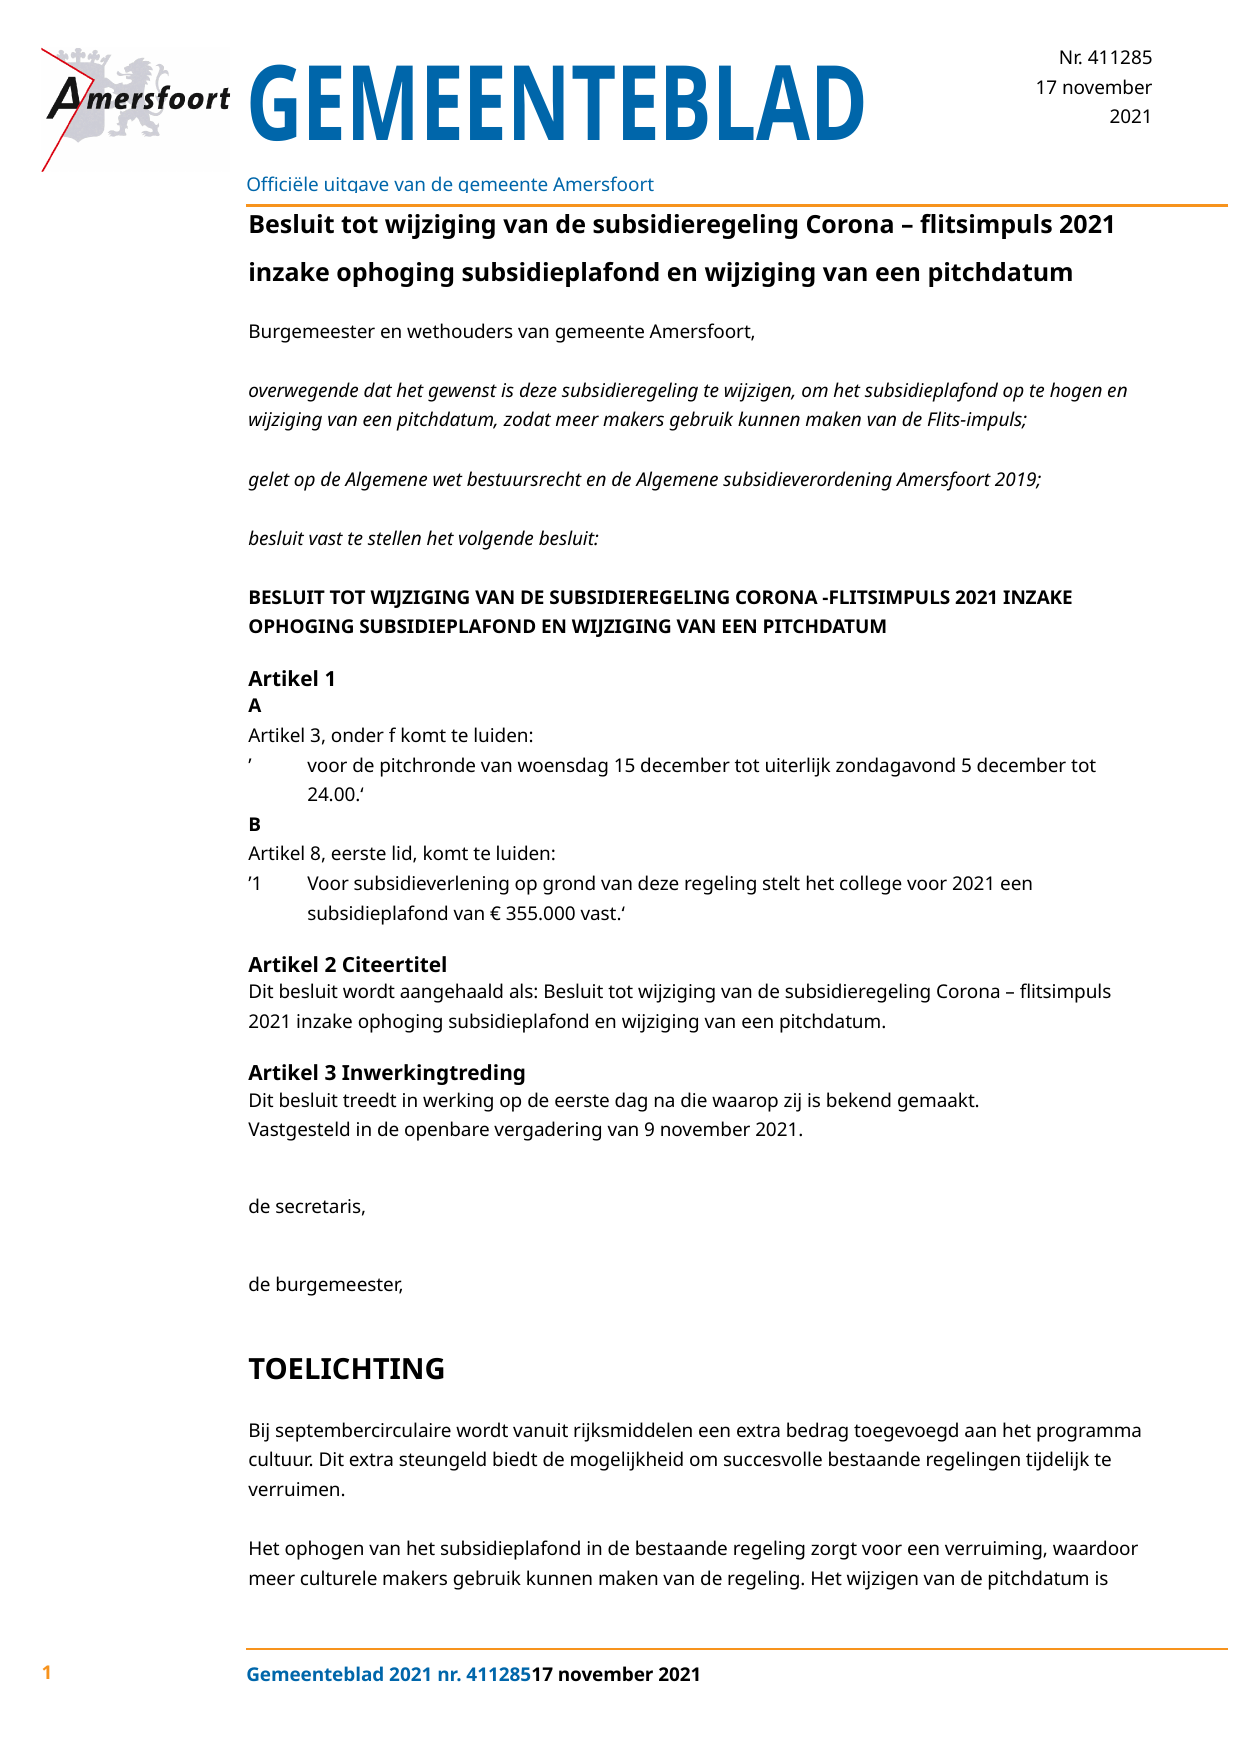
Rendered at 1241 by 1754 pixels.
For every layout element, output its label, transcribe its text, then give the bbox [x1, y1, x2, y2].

text B [248, 811, 1152, 837]
text Artikel 2 Citeertitel [248, 950, 1152, 978]
picture [41, 47, 231, 172]
text Artikel 3 Inwerkingtreding [248, 1058, 1152, 1087]
text de burgemeester, [248, 1271, 1152, 1297]
text TOELICHTING [248, 1348, 1152, 1388]
text de secretaris, [248, 1194, 1152, 1219]
text Artikel 8, eerste lid, komt te luiden: [248, 841, 1152, 866]
text Artikel 3, onder f komt te luiden: [248, 722, 1152, 748]
text A [248, 693, 1152, 718]
list voor de pitchronde van woensdag 15 december tot uiterlijk zondagavond 5 december tot 24.00.‘ [248, 752, 1152, 807]
text Artikel 1 [248, 664, 1152, 693]
text overwegende dat het gewenst is deze subsidieregeling te wijzigen, om het subsidieplafond op te hogen en wijziging van een pitchdatum, zodat meer makers gebruik kunnen maken van de Flits-impuls; [248, 377, 1152, 432]
text Het ophogen van het subsidieplafond in de bestaande regeling zorgt voor een verruiming, waardoor meer culturele makers gebruik kunnen maken van de regeling. Het wijzigen van de pitchdatum is [248, 1535, 1152, 1591]
list Voor subsidieverlening op grond van deze regeling stelt het college voor 2021 een subsidieplafond van € 355.000 vast.‘ [248, 870, 1152, 925]
text BESLUIT TOT WIJZIGING VAN DE SUBSIDIEREGELING CORONA -FLITSIMPULS 2021 INZAKE OPHOGING SUBSIDIEPLAFOND EN WIJZIGING VAN EEN PITCHDATUM [248, 584, 1152, 639]
text besluit vast te stellen het volgende besluit: [248, 525, 1152, 551]
text Burgemeester en wethouders van gemeente Amersfoort, [248, 318, 1152, 344]
text Dit besluit wordt aangehaald als: Besluit tot wijziging van de subsidieregeling Corona – flitsimpuls 2021 inzake ophoging subsidieplafond en wijziging van een pitchdatum. [248, 978, 1152, 1034]
text Vastgesteld in de openbare vergadering van 9 november 2021. [248, 1117, 1152, 1142]
text gelet op de Algemene wet bestuursrecht en de Algemene subsidieverordening Amersfoort 2019; [248, 466, 1152, 492]
text Besluit tot wijziging van de subsidieregeling Corona – flitsimpuls 2021 inzake ophoging subsidieplafond en wijziging van een pitchdatum [248, 207, 1152, 288]
text Dit besluit treedt in werking op de eerste dag na die waarop zij is bekend gemaakt. [248, 1087, 1152, 1113]
text Bij septembercirculaire wordt vanuit rijksmiddelen een extra bedrag toegevoegd aan het programma cultuur. Dit extra steungeld biedt de mogelijkheid om succesvolle bestaande regelingen tijdelijk te verruimen. [248, 1417, 1152, 1502]
